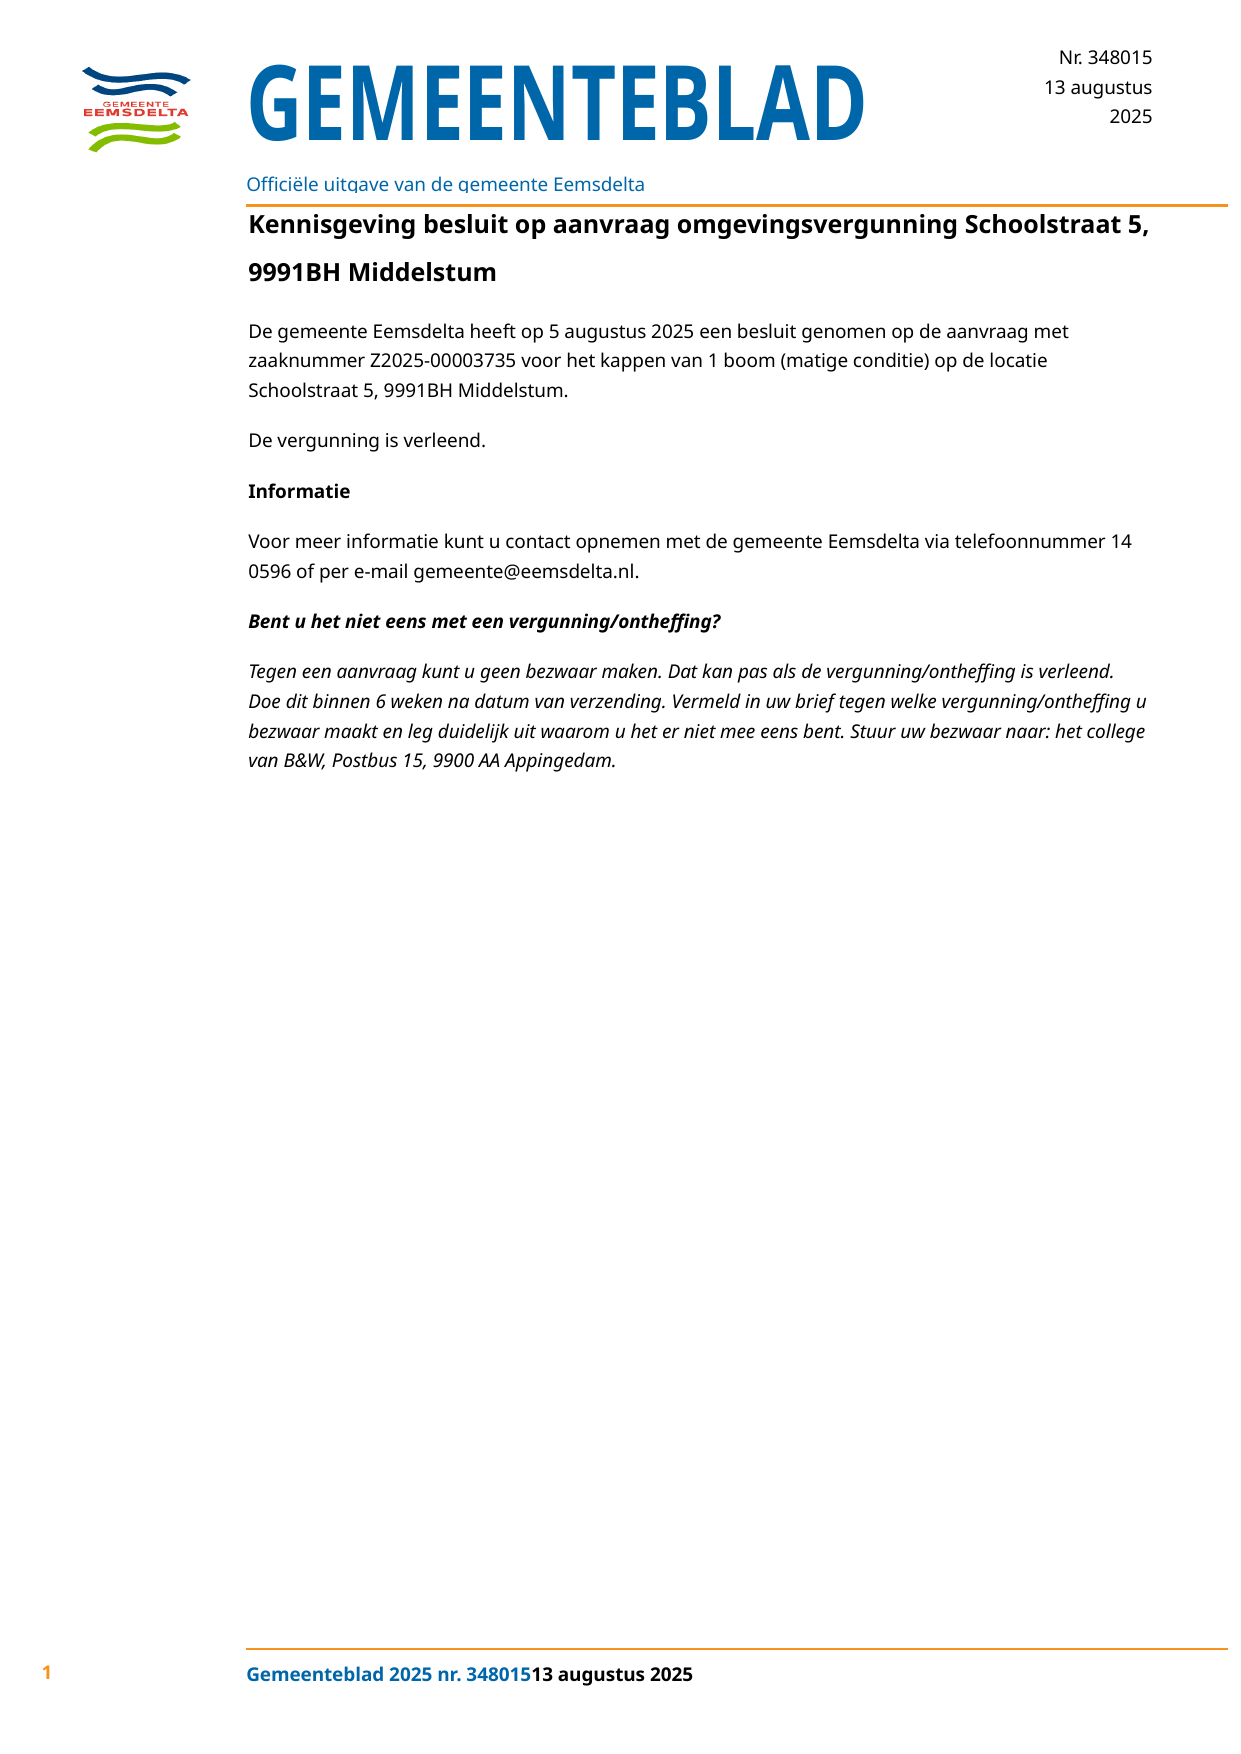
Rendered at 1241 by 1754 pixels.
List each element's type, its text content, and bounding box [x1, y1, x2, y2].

text Informatie [248, 478, 1152, 504]
picture [41, 47, 231, 172]
text Voor meer informatie kunt u contact opnemen met de gemeente Eemsdelta via telefoonnummer 14 0596 of per e-mail gemeente@eemsdelta.nl. [248, 528, 1152, 584]
text Bent u het niet eens met een vergunning/ontheffing? [248, 608, 1152, 634]
text De vergunning is verleend. [248, 427, 1152, 453]
text De gemeente Eemsdelta heeft op 5 augustus 2025 een besluit genomen op de aanvraag met zaaknummer Z2025-00003735 voor het kappen van 1 boom (matige conditie) op de locatie Schoolstraat 5, 9991BH Middelstum. [248, 318, 1152, 403]
text Tegen een aanvraag kunt u geen bezwaar maken. Dat kan pas als de vergunning/ontheffing is verleend. Doe dit binnen 6 weken na datum van verzending. Vermeld in uw brief tegen welke vergunning/ontheffing u bezwaar maakt en leg duidelijk uit waarom u het er niet mee eens bent. Stuur uw bezwaar naar: het college van B&W, Postbus 15, 9900 AA Appingedam. [248, 659, 1152, 773]
text Kennisgeving besluit op aanvraag omgevingsvergunning Schoolstraat 5, 9991BH Middelstum [248, 207, 1152, 288]
